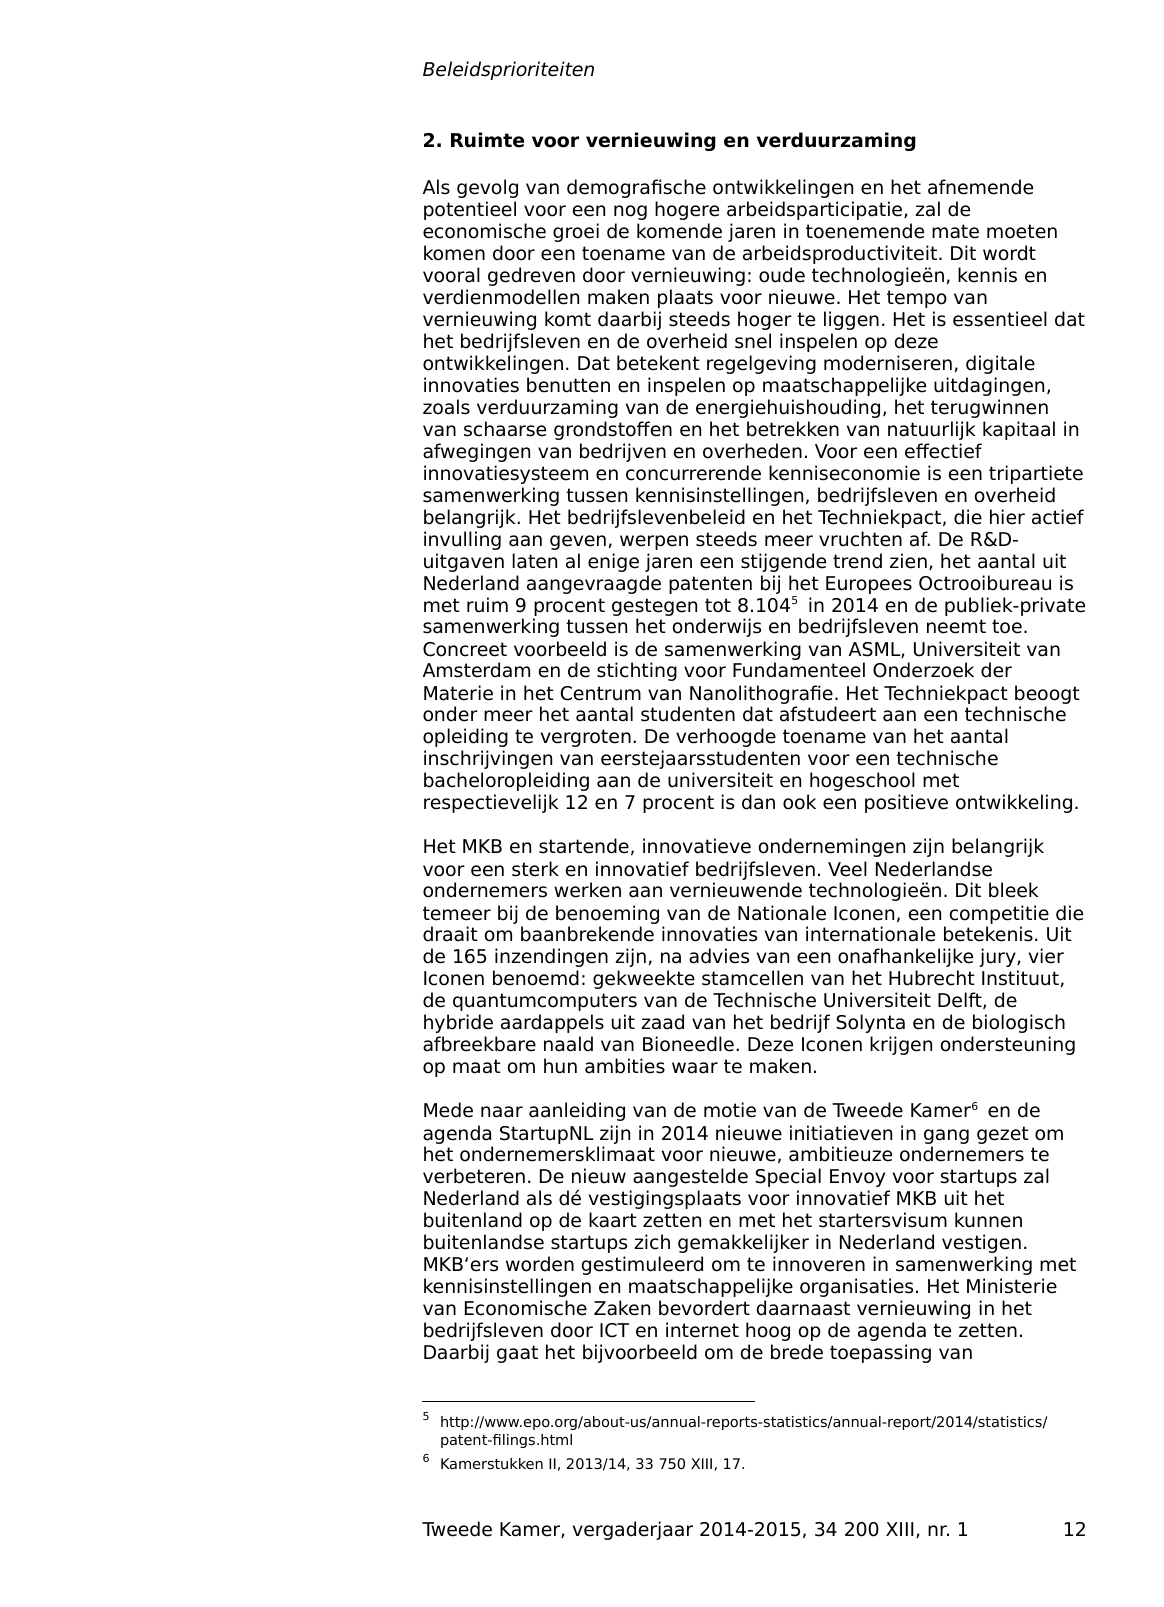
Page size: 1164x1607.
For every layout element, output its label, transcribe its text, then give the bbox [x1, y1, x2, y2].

text Als gevolg van demografische ontwikkelingen en het afnemende potentieel voor een nog hogere arbeidsparticipatie, zal de economische groei de komende jaren in toenemende mate moeten komen door een toename van de arbeidsproductiviteit. Dit wordt vooral gedreven door vernieuwing: oude technologieën, kennis en verdienmodellen maken plaats voor nieuwe. Het tempo van vernieuwing komt daarbij steeds hoger te liggen. Het is essentieel dat het bedrijfsleven en de overheid snel inspelen op deze ontwikkelingen. Dat betekent regelgeving moderniseren, digitale innovaties benutten en inspelen op maatschappelijke uitdagingen, zoals verduurzaming van de energiehuishouding, het terugwinnen van schaarse grondstoffen en het betrekken van natuurlijk kapitaal in afwegingen van bedrijven en overheden. Voor een effectief innovatiesysteem en concurrerende kenniseconomie is een tripartiete samenwerking tussen kennisinstellingen, bedrijfsleven en overheid belangrijk. Het bedrijfslevenbeleid en het Techniekpact, die hier actief invulling aan geven, werpen steeds meer vruchten af. De R&D-uitgaven laten al enige jaren een stijgende trend zien, het aantal uit Nederland aangevraagde patenten bij het Europees Octrooibureau is met ruim 9 procent gestegen tot 8.104 in 2014 en de publiek-private samenwerking tussen het onderwijs en bedrijfsleven neemt toe. Concreet voorbeeld is de samenwerking van ASML, Universiteit van Amsterdam en de stichting voor Fundamenteel Onderzoek der Materie in het Centrum van Nanolithografie. Het Techniekpact beoogt onder meer het aantal studenten dat afstudeert aan een technische opleiding te vergroten. De verhoogde toename van het aantal inschrijvingen van eerstejaarsstudenten voor een technische bacheloropleiding aan de universiteit en hogeschool met respectievelijk 12 en 7 procent is dan ook een positieve ontwikkeling. [422, 177, 1087, 814]
text Mede naar aanleiding van de motie van de Tweede Kamer en de agenda StartupNL zijn in 2014 nieuwe initiatieven in gang gezet om het ondernemersklimaat voor nieuwe, ambitieuze ondernemers te verbeteren. De nieuw aangestelde Special Envoy voor startups zal Nederland als dé vestigingsplaats voor innovatief MKB uit het buitenland op de kaart zetten en met het startersvisum kunnen buitenlandse startups zich gemakkelijker in Nederland vestigen. MKB‘ers worden gestimuleerd om te innoveren in samenwerking met kennisinstellingen en maatschappelijke organisaties. Het Ministerie van Economische Zaken bevordert daarnaast vernieuwing in het bedrijfsleven door ICT en internet hoog op de agenda te zetten. Daarbij gaat het bijvoorbeeld om de brede toepassing van [422, 1100, 1087, 1364]
text http://www.epo.org/about-us/annual-reports-statistics/annual-report/2014/statistics/patent-filings.html [422, 1410, 1087, 1449]
text Het MKB en startende, innovatieve ondernemingen zijn belangrijk voor een sterk en innovatief bedrijfsleven. Veel Nederlandse ondernemers werken aan vernieuwende technologieën. Dit bleek temeer bij de benoeming van de Nationale Iconen, een competitie die draait om baanbrekende innovaties van internationale betekenis. Uit de 165 inzendingen zijn, na advies van een onafhankelijke jury, vier Iconen benoemd: gekweekte stamcellen van het Hubrecht Instituut, de quantumcomputers van de Technische Universiteit Delft, de hybride aardappels uit zaad van het bedrijf Solynta en de biologisch afbreekbare naald van Bioneedle. Deze Iconen krijgen ondersteuning op maat om hun ambities waar te maken. [422, 836, 1087, 1078]
text Kamerstukken II, 2013/14, 33 750 XIII, 17. [422, 1452, 1087, 1474]
subtitle 2. Ruimte voor vernieuwing en verduurzaming [422, 130, 1087, 152]
